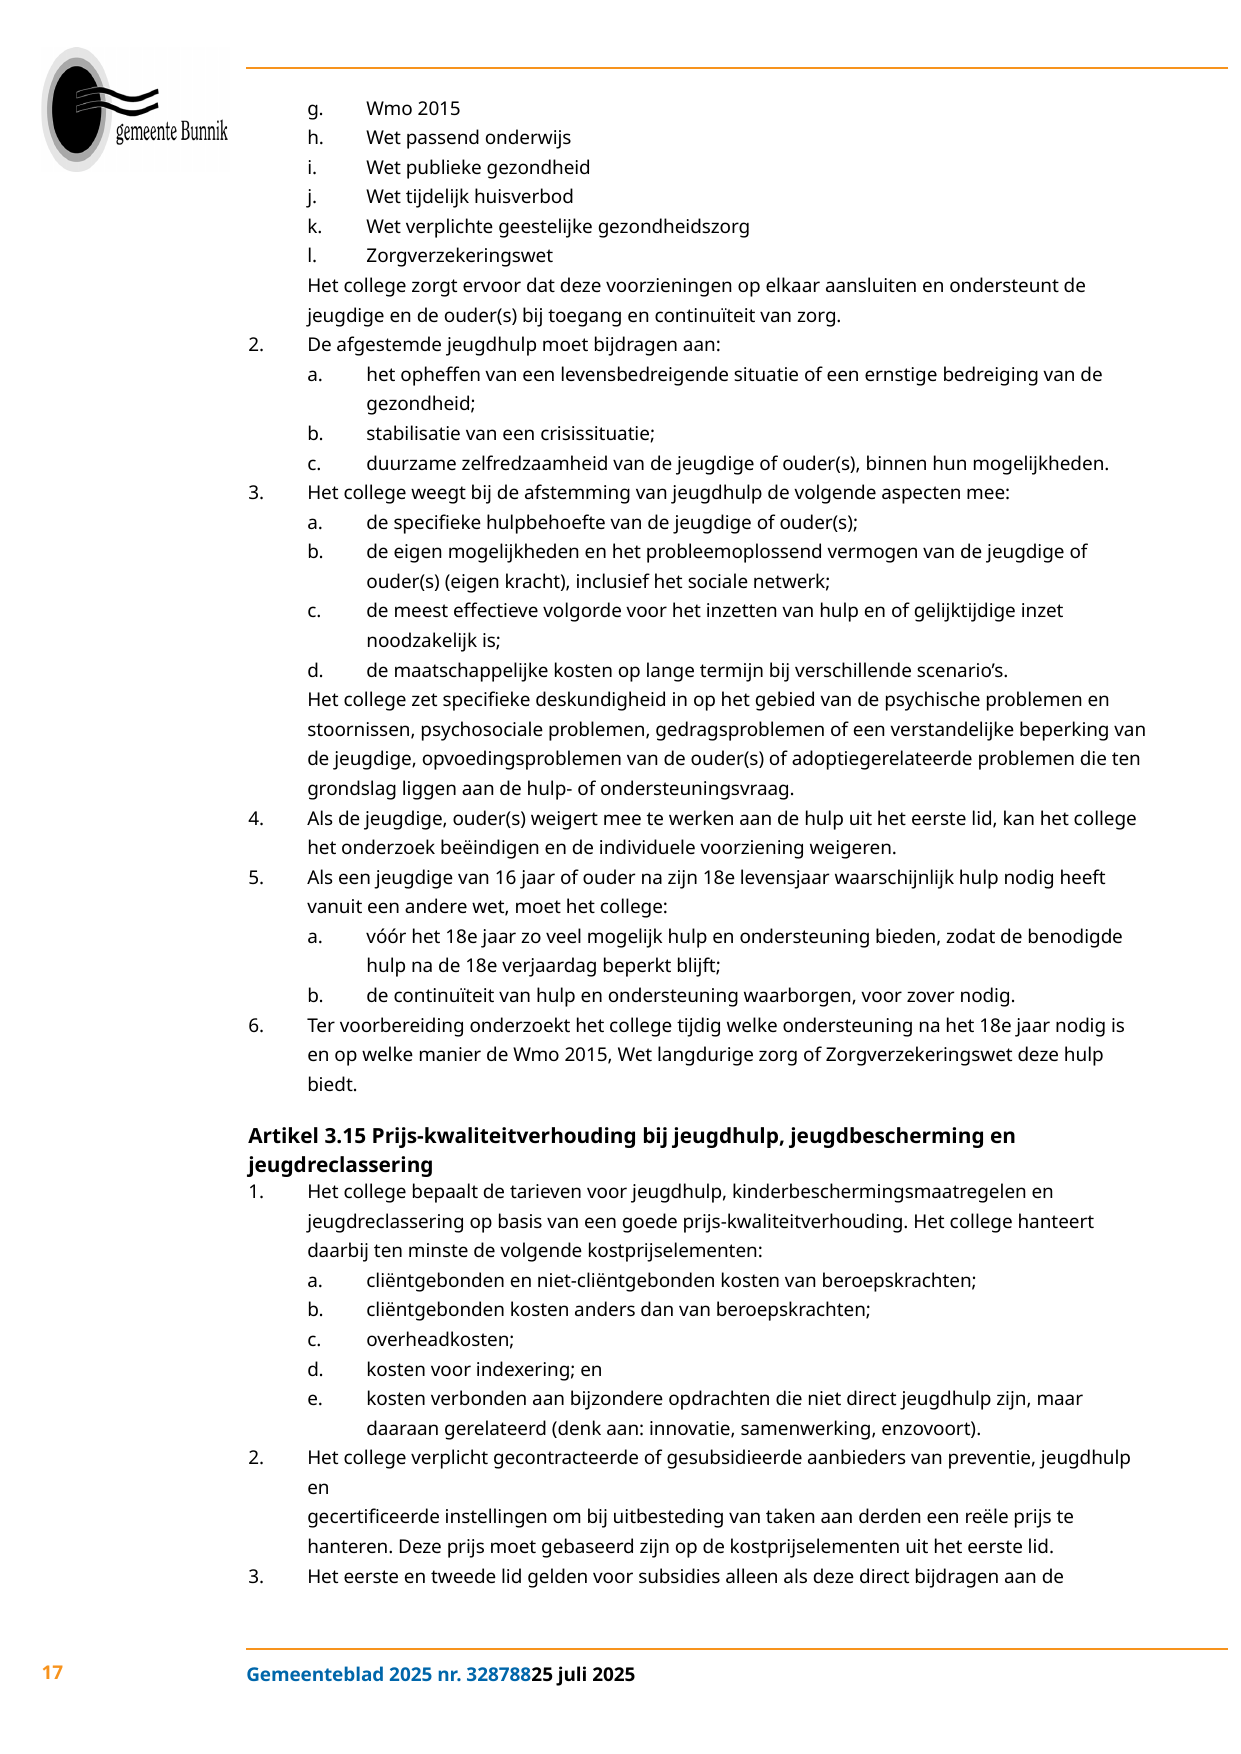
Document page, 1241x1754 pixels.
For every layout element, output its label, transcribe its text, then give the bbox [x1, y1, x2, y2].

list Wet verplichte geestelijke gezondheidszorg [307, 213, 1152, 239]
list Wmo 2015 [307, 95, 1152, 121]
list Zorgverzekeringswet [307, 243, 1152, 268]
list Als de jeugdige, ouder(s) weigert mee te werken aan de hulp uit het eerste lid, kan het college het onderzoek beëindigen en de individuele voorziening weigeren. [248, 805, 1152, 860]
list Als een jeugdige van 16 jaar of ouder na zijn 18e levensjaar waarschijnlijk hulp nodig heeft vanuit een andere wet, moet het college: [248, 864, 1152, 919]
list stabilisatie van een crisissituatie; [307, 420, 1152, 446]
list cliëntgebonden kosten anders dan van beroepskrachten; [307, 1297, 1152, 1322]
list Het college verplicht gecontracteerde of gesubsidieerde aanbieders van preventie, jeugdhulp en [248, 1444, 1152, 1500]
list cliëntgebonden en niet-cliëntgebonden kosten van beroepskrachten; [307, 1267, 1152, 1293]
list Het eerste en tweede lid gelden voor subsidies alleen als deze direct bijdragen aan de [248, 1563, 1152, 1589]
list Wet tijdelijk huisverbod [307, 183, 1152, 209]
picture [41, 47, 231, 172]
list het opheffen van een levensbedreigende situatie of een ernstige bedreiging van de gezondheid; [307, 361, 1152, 416]
list de maatschappelijke kosten op lange termijn bij verschillende scenario’s. [307, 657, 1152, 683]
list Het college bepaalt de tarieven voor jeugdhulp, kinderbeschermingsmaatregelen en jeugdreclassering op basis van een goede prijs-kwaliteitverhouding. Het college hanteert daarbij ten minste de volgende kostprijselementen: [248, 1178, 1152, 1263]
list kosten verbonden aan bijzondere opdrachten die niet direct jeugdhulp zijn, maar daaraan gerelateerd (denk aan: innovatie, samenwerking, enzovoort). [307, 1385, 1152, 1441]
list overheadkosten; [307, 1326, 1152, 1352]
list de specifieke hulpbehoefte van de jeugdige of ouder(s); [307, 509, 1152, 535]
list kosten voor indexering; en [307, 1356, 1152, 1382]
list de eigen mogelijkheden en het probleemoplossend vermogen van de jeugdige of ouder(s) (eigen kracht), inclusief het sociale netwerk; [307, 538, 1152, 594]
list Het college weegt bij de afstemming van jeugdhulp de volgende aspecten mee: [248, 479, 1152, 505]
list Het college zorgt ervoor dat deze voorzieningen op elkaar aansluiten en ondersteunt de jeugdige en de ouder(s) bij toegang en continuïteit van zorg. [248, 272, 1152, 328]
list vóór het 18e jaar zo veel mogelijk hulp en ondersteuning bieden, zodat de benodigde hulp na de 18e verjaardag beperkt blijft; [307, 923, 1152, 978]
list Ter voorbereiding onderzoekt het college tijdig welke ondersteuning na het 18e jaar nodig is en op welke manier de Wmo 2015, Wet langdurige zorg of Zorgverzekeringswet deze hulp biedt. [248, 1012, 1152, 1097]
list de meest effectieve volgorde voor het inzetten van hulp en of gelijktijdige inzet noodzakelijk is; [307, 598, 1152, 653]
list Wet publieke gezondheid [307, 154, 1152, 180]
list Wet passend onderwijs [307, 124, 1152, 150]
list De afgestemde jeugdhulp moet bijdragen aan: [248, 331, 1152, 357]
list Het college zet specifieke deskundigheid in op het gebied van de psychische problemen en stoornissen, psychosociale problemen, gedragsproblemen of een verstandelijke beperking van de jeugdige, opvoedingsproblemen van de ouder(s) of adoptiegerelateerde problemen die ten grondslag liggen aan de hulp- of ondersteuningsvraag. [248, 686, 1152, 801]
text Artikel 3.15 Prijs-kwaliteitverhouding bij jeugdhulp, jeugdbescherming en jeugdreclassering [248, 1121, 1152, 1178]
list de continuïteit van hulp en ondersteuning waarborgen, voor zover nodig. [307, 982, 1152, 1008]
list gecertificeerde instellingen om bij uitbesteding van taken aan derden een reële prijs te hanteren. Deze prijs moet gebaseerd zijn op de kostprijselementen uit het eerste lid. [248, 1504, 1152, 1559]
list duurzame zelfredzaamheid van de jeugdige of ouder(s), binnen hun mogelijkheden. [307, 450, 1152, 476]
